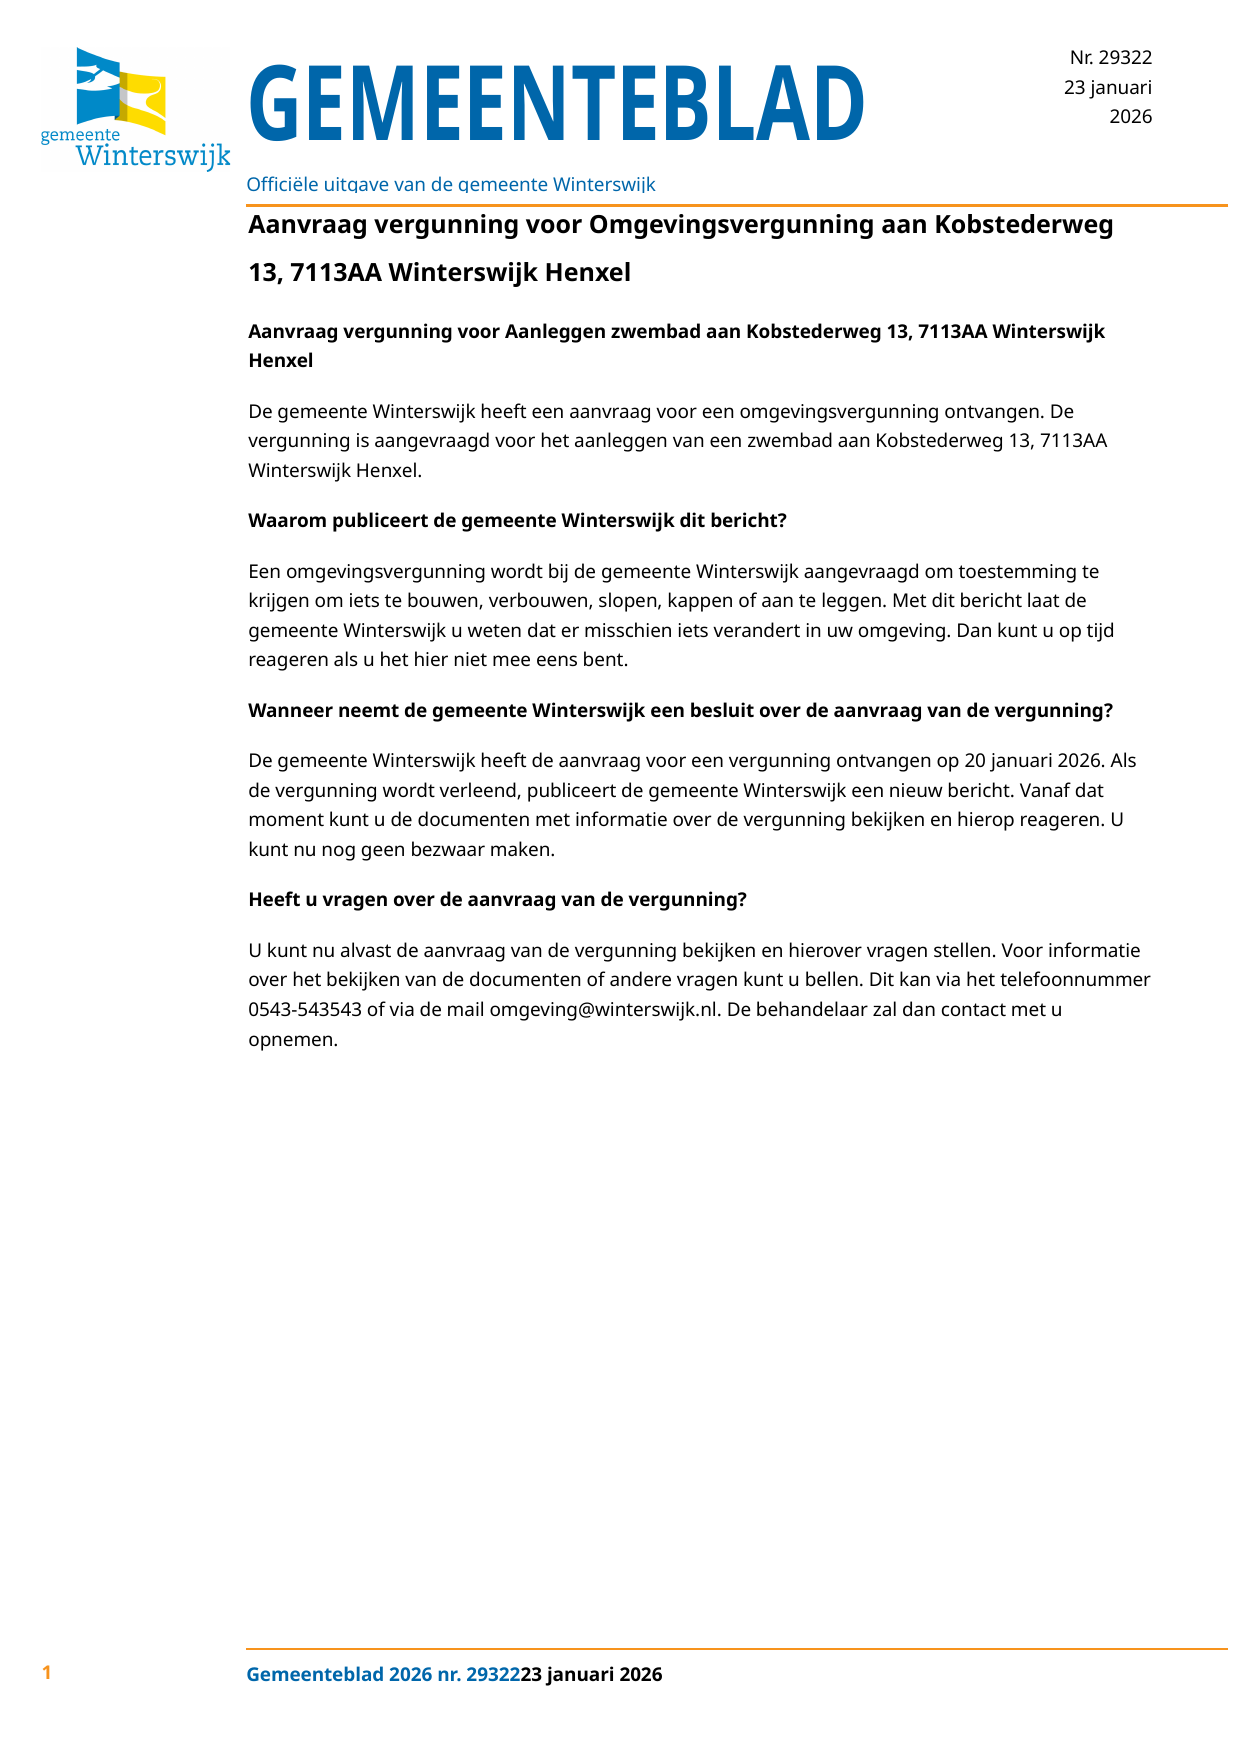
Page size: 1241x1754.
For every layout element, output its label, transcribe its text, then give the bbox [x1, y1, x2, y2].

text De gemeente Winterswijk heeft de aanvraag voor een vergunning ontvangen op 20 januari 2026. Als de vergunning wordt verleend, publiceert de gemeente Winterswijk een nieuw bericht. Vanaf dat moment kunt u de documenten met informatie over de vergunning bekijken en hierop reageren. U kunt nu nog geen bezwaar maken. [248, 747, 1152, 862]
text U kunt nu alvast de aanvraag van de vergunning bekijken en hierover vragen stellen. Voor informatie over het bekijken van de documenten of andere vragen kunt u bellen. Dit kan via het telefoonnummer 0543-543543 of via de mail omgeving@winterswijk.nl. De behandelaar zal dan contact met u opnemen. [248, 937, 1152, 1052]
text Aanvraag vergunning voor Aanleggen zwembad aan Kobstederweg 13, 7113AA Winterswijk Henxel [248, 318, 1152, 373]
text Heeft u vragen over de aanvraag van de vergunning? [248, 887, 1152, 912]
text De gemeente Winterswijk heeft een aanvraag voor een omgevingsvergunning ontvangen. De vergunning is aangevraagd voor het aanleggen van een zwembad aan Kobstederweg 13, 7113AA Winterswijk Henxel. [248, 398, 1152, 483]
text Een omgevingsvergunning wordt bij de gemeente Winterswijk aangevraagd om toestemming te krijgen om iets te bouwen, verbouwen, slopen, kappen of aan te leggen. Met dit bericht laat de gemeente Winterswijk u weten dat er misschien iets verandert in uw omgeving. Dan kunt u op tijd reageren als u het hier niet mee eens bent. [248, 558, 1152, 672]
picture [225, 153, 231, 162]
text Waarom publiceert de gemeente Winterswijk dit bericht? [248, 507, 1152, 533]
picture [41, 47, 231, 172]
text Wanneer neemt de gemeente Winterswijk een besluit over de aanvraag van de vergunning? [248, 697, 1152, 723]
text Aanvraag vergunning voor Omgevingsvergunning aan Kobstederweg 13, 7113AA Winterswijk Henxel [248, 207, 1152, 288]
